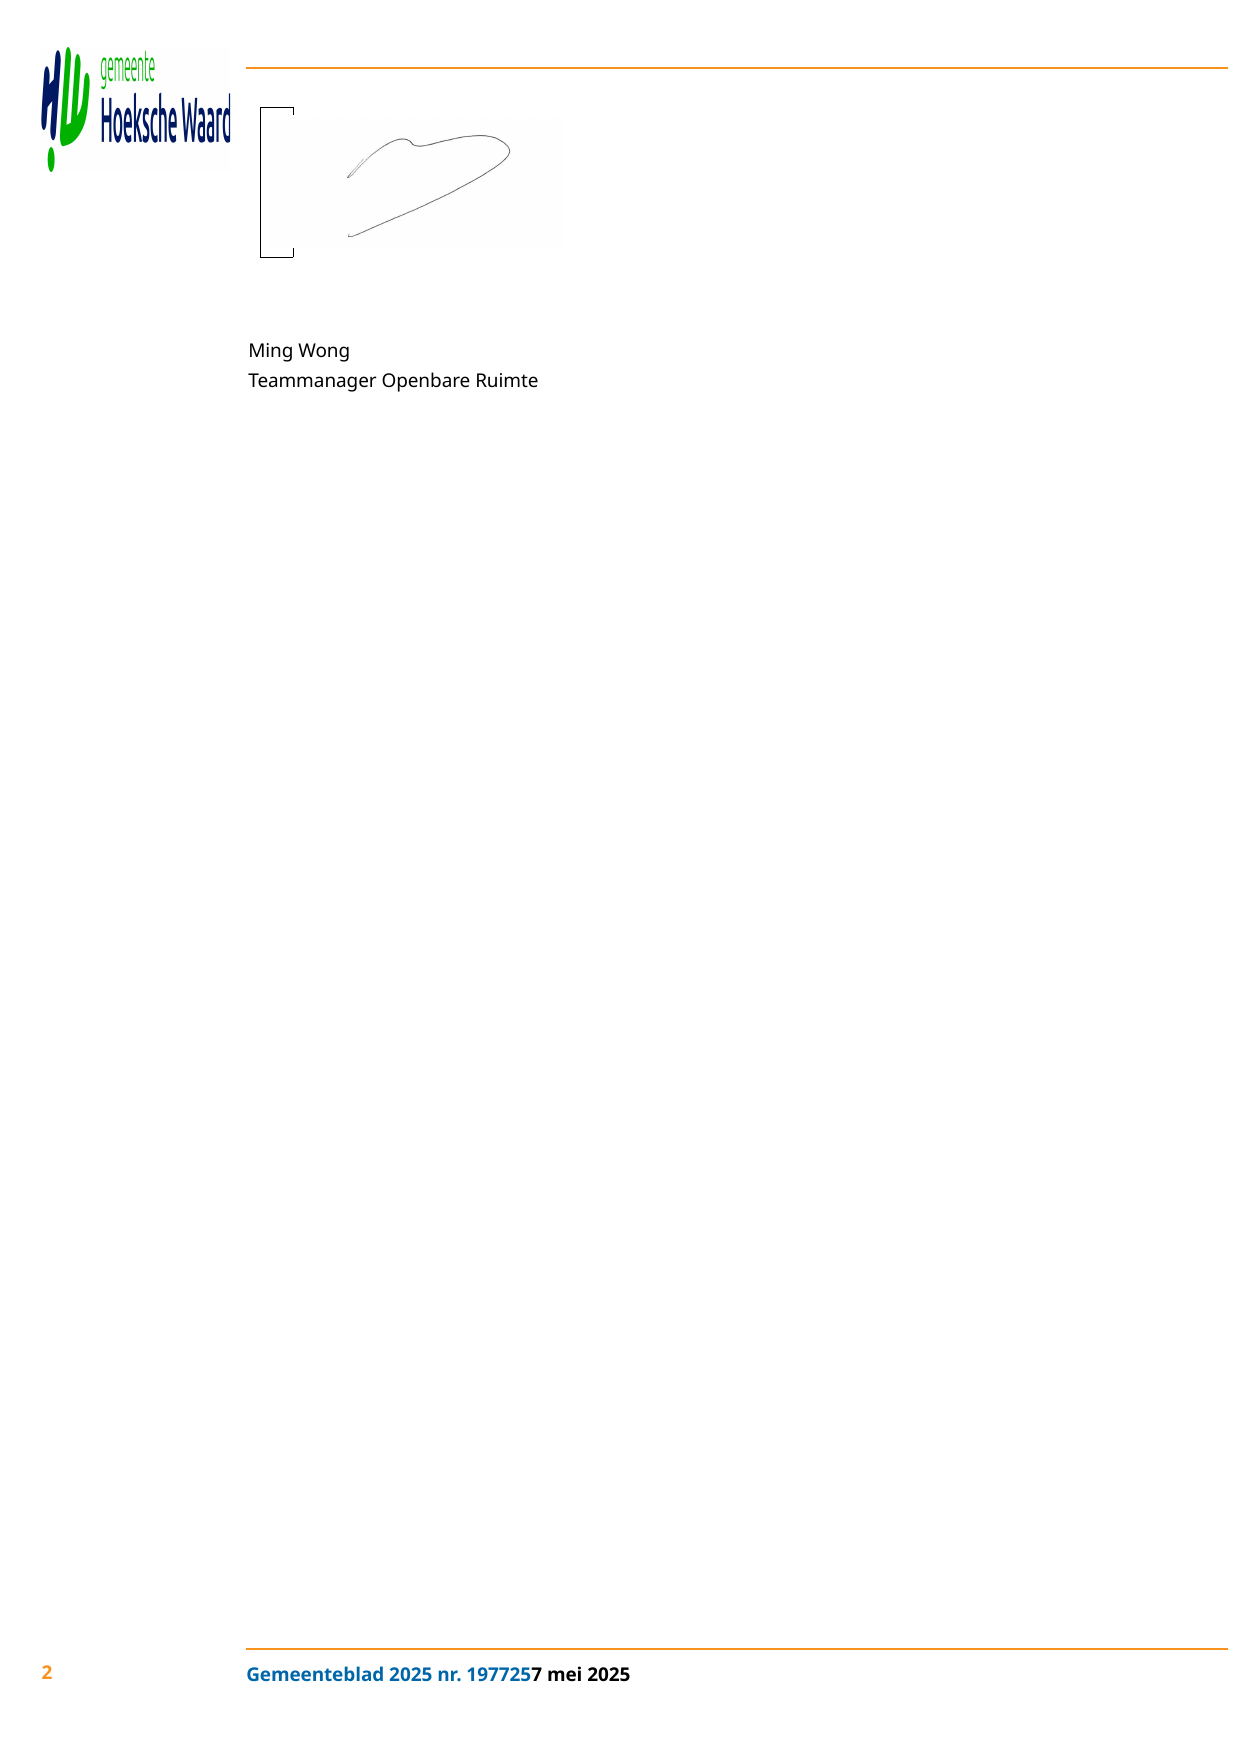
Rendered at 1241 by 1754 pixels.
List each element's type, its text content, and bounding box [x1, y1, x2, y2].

text Ming Wong [248, 337, 1152, 363]
text Teammanager Openbare Ruimte [248, 367, 1152, 393]
picture [268, 115, 565, 248]
picture [41, 47, 231, 172]
